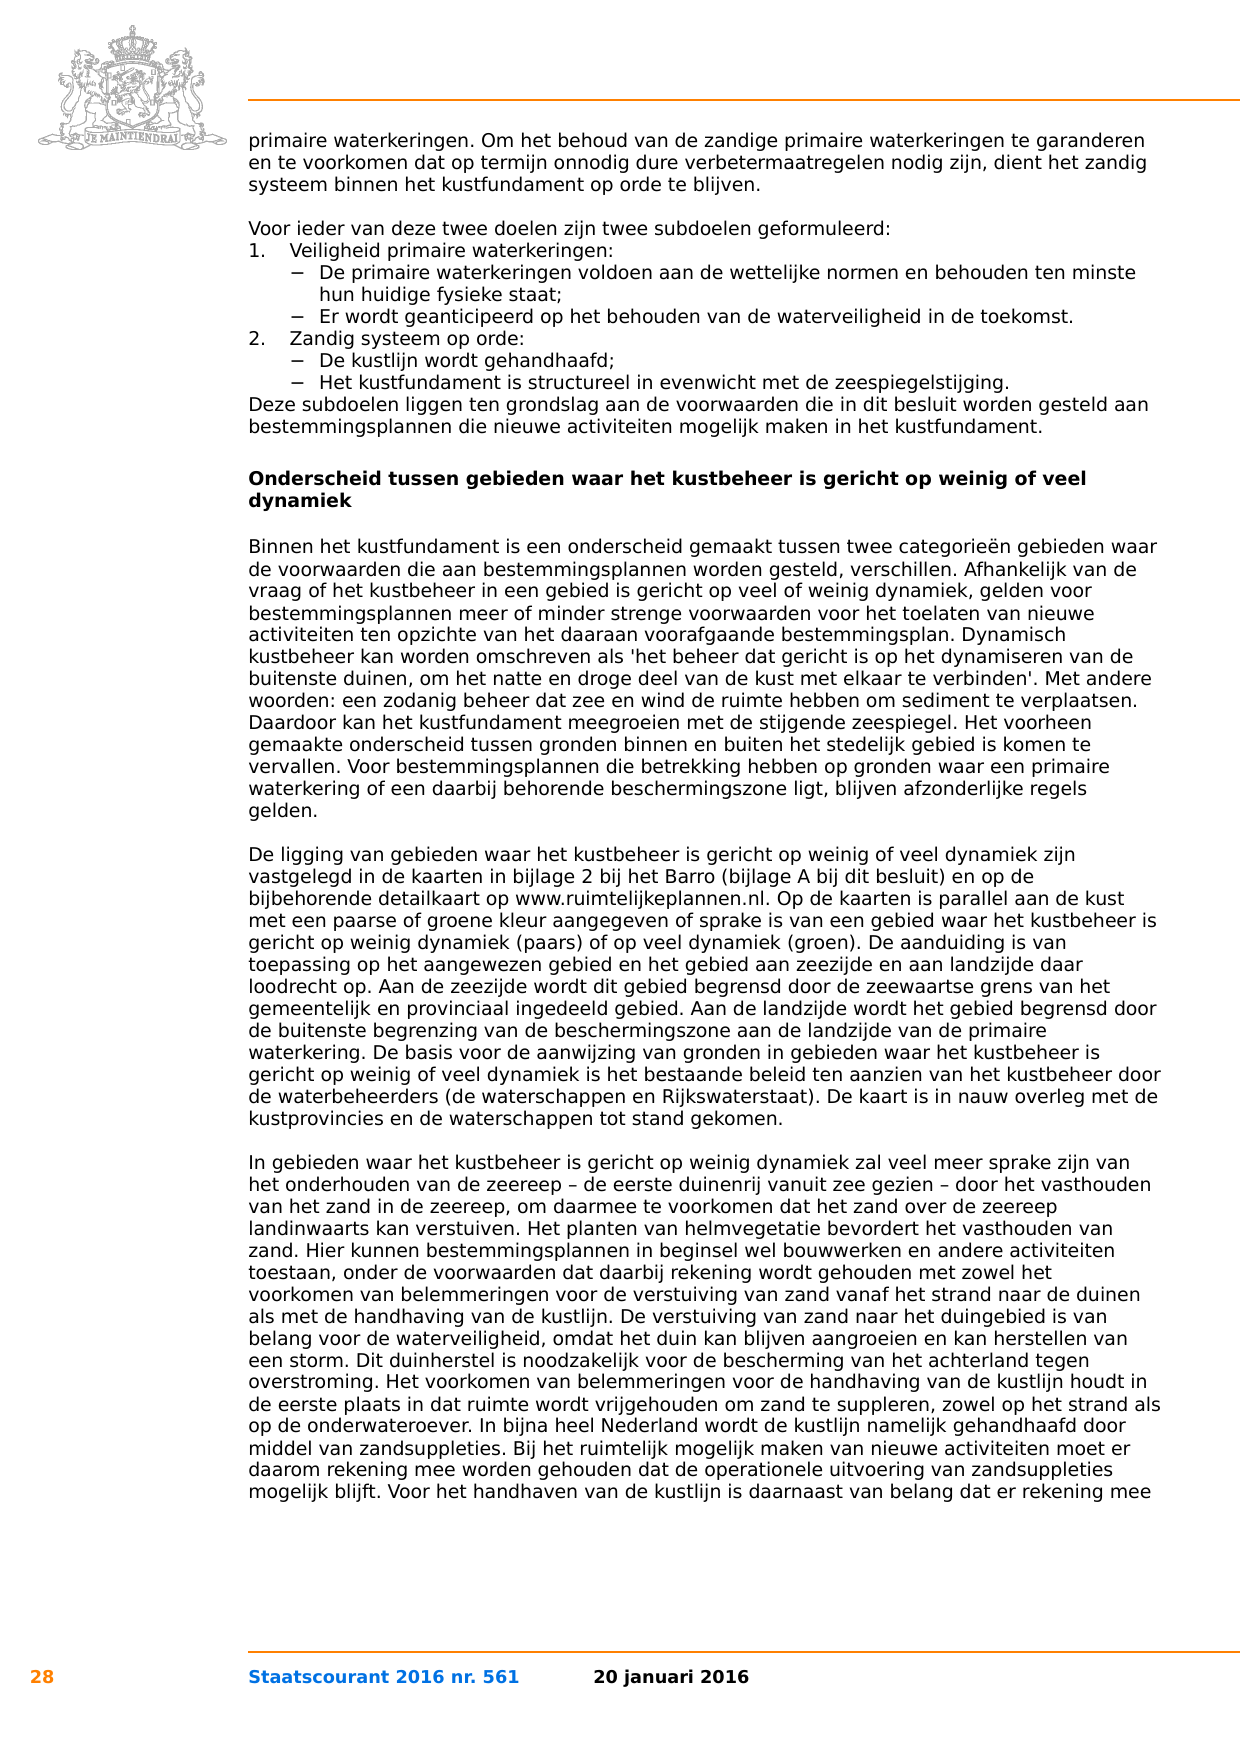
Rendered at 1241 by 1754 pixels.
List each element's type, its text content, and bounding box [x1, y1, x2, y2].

text Deze subdoelen liggen ten grondslag aan de voorwaarden die in dit besluit worden gesteld aan bestemmingsplannen die nieuwe activiteiten mogelijk maken in het kustfundament. [248, 393, 1163, 437]
text De ligging van gebieden waar het kustbeheer is gericht op weinig of veel dynamiek zijn vastgelegd in de kaarten in bijlage 2 bij het Barro (bijlage A bij dit besluit) en op de bijbehorende detailkaart op www.ruimtelijkeplannen.nl. Op de kaarten is parallel aan de kust met een paarse of groene kleur aangegeven of sprake is van een gebied waar het kustbeheer is gericht op weinig dynamiek (paars) of op veel dynamiek (groen). De aanduiding is van toepassing op het aangewezen gebied en het gebied aan zeezijde en aan landzijde daar loodrecht op. Aan de zeezijde wordt dit gebied begrensd door de zeewaartse grens van het gemeentelijk en provinciaal ingedeeld gebied. Aan de landzijde wordt het gebied begrensd door de buitenste begrenzing van de beschermingszone aan de landzijde van de primaire waterkering. De basis voor de aanwijzing van gronden in gebieden waar het kustbeheer is gericht op weinig of veel dynamiek is het bestaande beleid ten aanzien van het kustbeheer door de waterbeheerders (de waterschappen en Rijkswaterstaat). De kaart is in nauw overleg met de kustprovincies en de waterschappen tot stand gekomen. [248, 844, 1163, 1130]
text − De primaire waterkeringen voldoen aan de wettelijke normen en behouden ten minste hun huidige fysieke staat; [289, 262, 1163, 306]
text primaire waterkeringen. Om het behoud van de zandige primaire waterkeringen te garanderen en te voorkomen dat op termijn onnodig dure verbetermaatregelen nodig zijn, dient het zandig systeem binnen het kustfundament op orde te blijven. [248, 130, 1163, 196]
text − Er wordt geanticipeerd op het behouden van de waterveiligheid in de toekomst. [289, 306, 1163, 328]
picture [38, 25, 227, 150]
text 2. Zandig systeem op orde: [248, 328, 1163, 349]
text − De kustlijn wordt gehandhaafd; [289, 349, 1163, 372]
text − Het kustfundament is structureel in evenwicht met de zeespiegelstijging. [289, 372, 1163, 393]
text Voor ieder van deze twee doelen zijn twee subdoelen geformuleerd: [248, 218, 1163, 240]
text In gebieden waar het kustbeheer is gericht op weinig dynamiek zal veel meer sprake zijn van het onderhouden van de zeereep – de eerste duinenrij vanuit zee gezien – door het vasthouden van het zand in de zeereep, om daarmee te voorkomen dat het zand over de zeereep landinwaarts kan verstuiven. Het planten van helmvegetatie bevordert het vasthouden van zand. Hier kunnen bestemmingsplannen in beginsel wel bouwwerken en andere activiteiten toestaan, onder de voorwaarden dat daarbij rekening wordt gehouden met zowel het voorkomen van belemmeringen voor de verstuiving van zand vanaf het strand naar de duinen als met de handhaving van de kustlijn. De verstuiving van zand naar het duingebied is van belang voor de waterveiligheid, omdat het duin kan blijven aangroeien en kan herstellen van een storm. Dit duinherstel is noodzakelijk voor de bescherming van het achterland tegen overstroming. Het voorkomen van belemmeringen voor de handhaving van de kustlijn houdt in de eerste plaats in dat ruimte wordt vrijgehouden om zand te suppleren, zowel op het strand als op de onderwateroever. In bijna heel Nederland wordt de kustlijn namelijk gehandhaafd door middel van zandsuppleties. Bij het ruimtelijk mogelijk maken van nieuwe activiteiten moet er daarom rekening mee worden gehouden dat de operationele uitvoering van zandsuppleties mogelijk blijft. Voor het handhaven van de kustlijn is daarnaast van belang dat er rekening mee [248, 1152, 1163, 1503]
subtitle Onderscheid tussen gebieden waar het kustbeheer is gericht op weinig of veel dynamiek [248, 467, 1163, 511]
text Binnen het kustfundament is een onderscheid gemaakt tussen twee categorieën gebieden waar de voorwaarden die aan bestemmingsplannen worden gesteld, verschillen. Afhankelijk van de vraag of het kustbeheer in een gebied is gericht op veel of weinig dynamiek, gelden voor bestemmingsplannen meer of minder strenge voorwaarden voor het toelaten van nieuwe activiteiten ten opzichte van het daaraan voorafgaande bestemmingsplan. Dynamisch kustbeheer kan worden omschreven als 'het beheer dat gericht is op het dynamiseren van de buitenste duinen, om het natte en droge deel van de kust met elkaar te verbinden'. Met andere woorden: een zodanig beheer dat zee en wind de ruimte hebben om sediment te verplaatsen. Daardoor kan het kustfundament meegroeien met de stijgende zeespiegel. Het voorheen gemaakte onderscheid tussen gronden binnen en buiten het stedelijk gebied is komen te vervallen. Voor bestemmingsplannen die betrekking hebben op gronden waar een primaire waterkering of een daarbij behorende beschermingszone ligt, blijven afzonderlijke regels gelden. [248, 536, 1163, 822]
text 1. Veiligheid primaire waterkeringen: [248, 240, 1163, 262]
